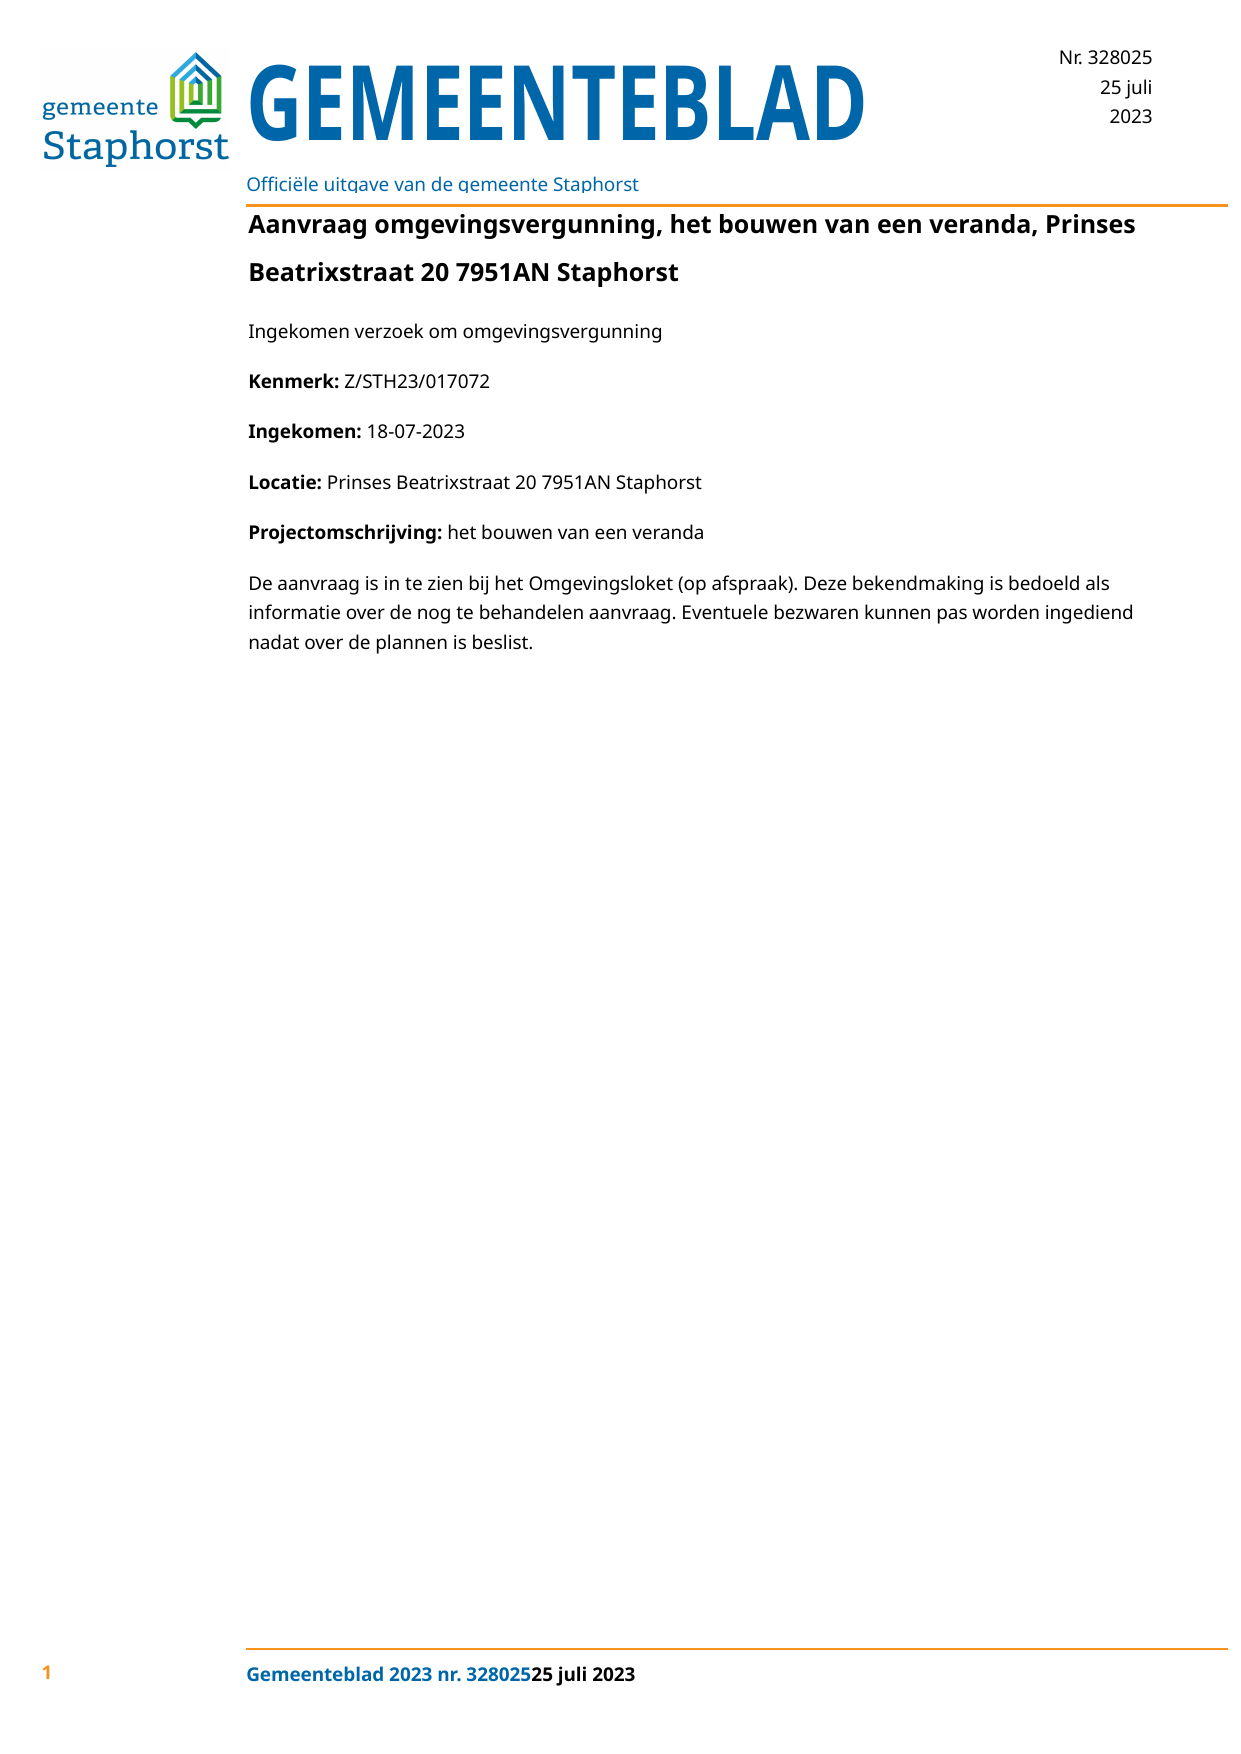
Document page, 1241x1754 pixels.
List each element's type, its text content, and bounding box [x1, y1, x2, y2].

text Kenmerk: Z/STH23/017072 [248, 368, 1152, 394]
text De aanvraag is in te zien bij het Omgevingsloket (op afspraak). Deze bekendmaking is bedoeld als informatie over de nog te behandelen aanvraag. Eventuele bezwaren kunnen pas worden ingediend nadat over de plannen is beslist. [248, 570, 1152, 655]
picture [41, 47, 231, 172]
text Projectomschrijving: het bouwen van een veranda [248, 519, 1152, 545]
text Ingekomen: 18-07-2023 [248, 419, 1152, 444]
text Aanvraag omgevingsvergunning, het bouwen van een veranda, Prinses Beatrixstraat 20 7951AN Staphorst [248, 207, 1152, 288]
text Locatie: Prinses Beatrixstraat 20 7951AN Staphorst [248, 469, 1152, 495]
text Ingekomen verzoek om omgevingsvergunning [248, 318, 1152, 344]
